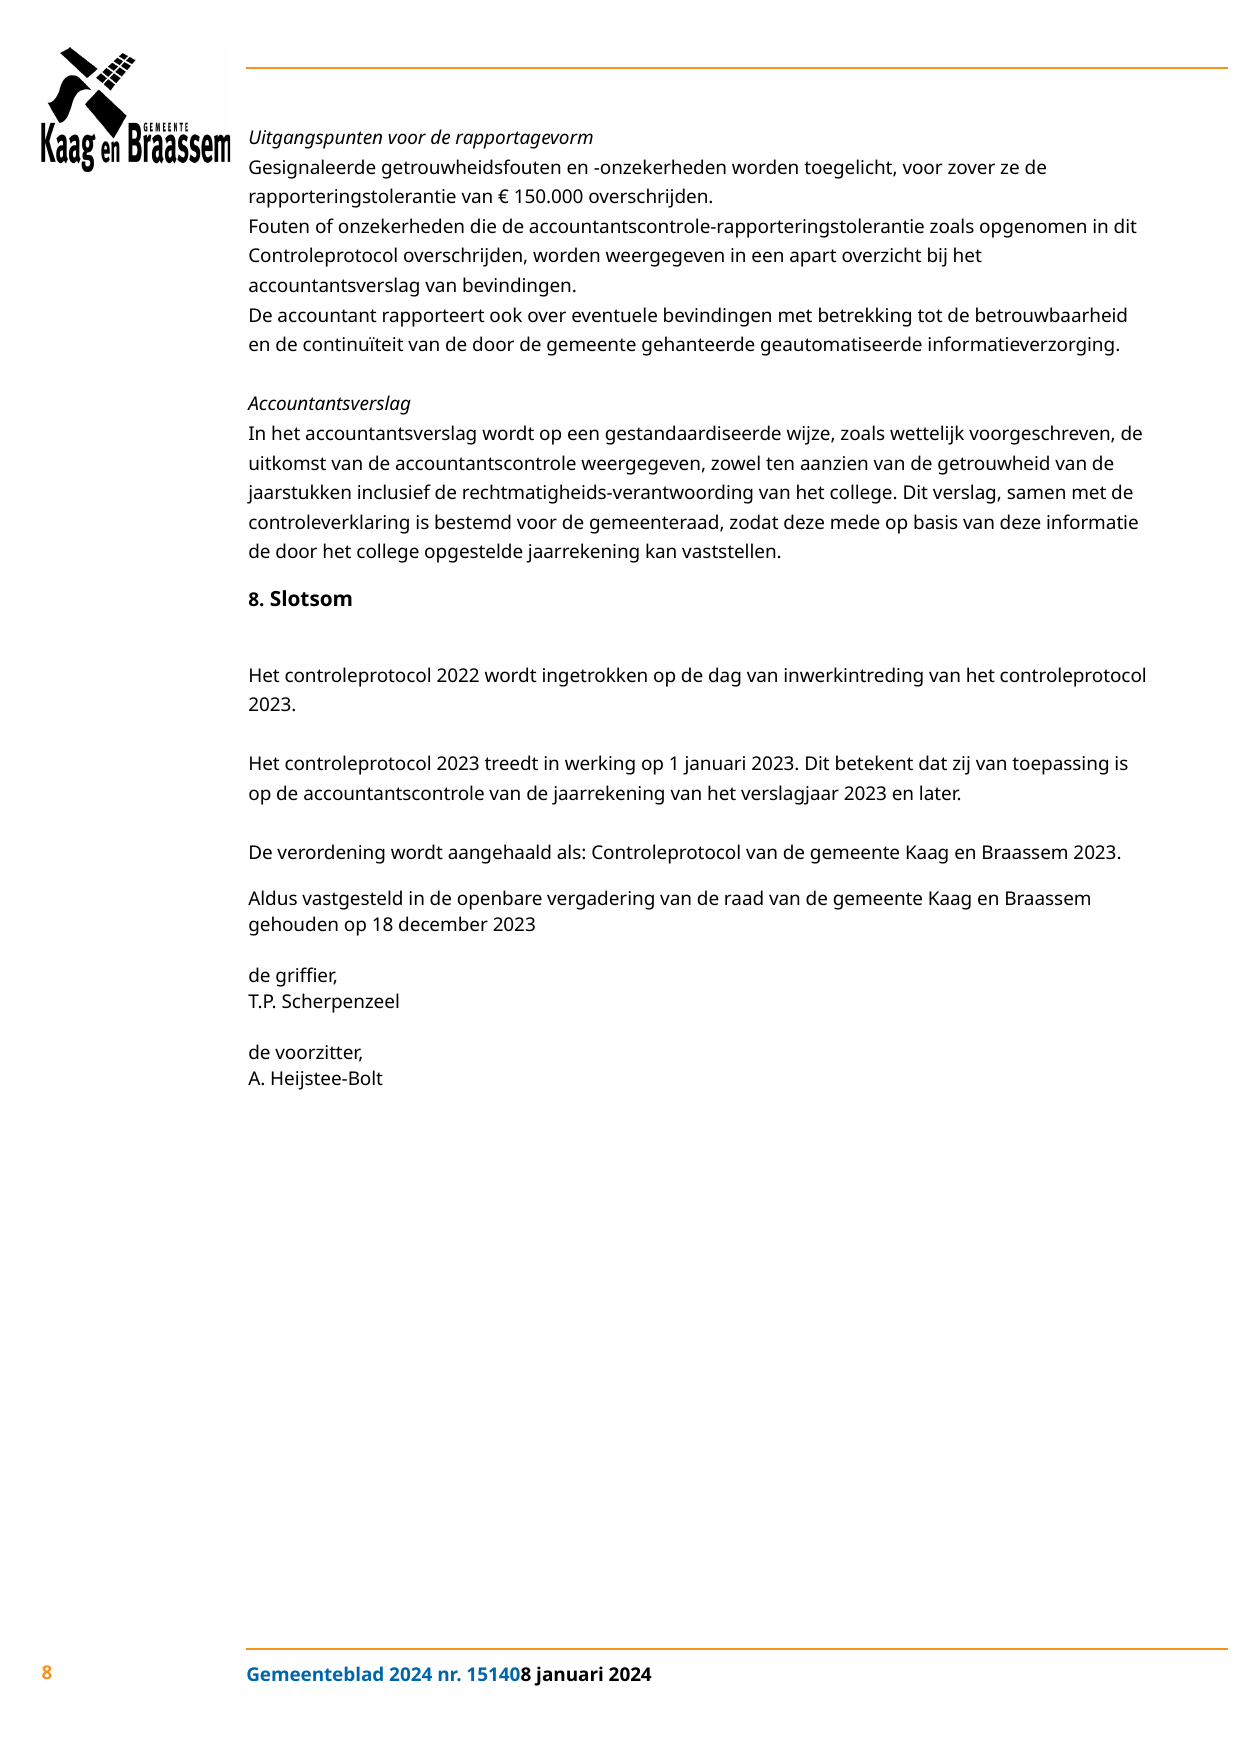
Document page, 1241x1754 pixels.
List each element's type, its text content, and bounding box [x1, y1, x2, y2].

text Uitgangspunten voor de rapportagevorm [248, 124, 1152, 150]
text 8. Slotsom [248, 584, 1152, 613]
text De verordening wordt aangehaald als: Controleprotocol van de gemeente Kaag en Braassem 2023. [248, 839, 1152, 865]
text De accountant rapporteert ook over eventuele bevindingen met betrekking tot de betrouwbaarheid en de continuïteit van de door de gemeente gehanteerde geautomatiseerde informatieverzorging. [248, 302, 1152, 357]
text Accountantsverslag [248, 391, 1152, 416]
text Aldus vastgesteld in de openbare vergadering van de raad van de gemeente Kaag en Braassem gehouden op 18 december 2023 [248, 885, 1152, 936]
text A. Heijstee-Bolt [248, 1065, 1152, 1091]
text Gesignaleerde getrouwheidsfouten en -onzekerheden worden toegelicht, voor zover ze de rapporteringstolerantie van € 150.000 overschrijden. [248, 154, 1152, 209]
picture [41, 47, 231, 172]
text Het controleprotocol 2022 wordt ingetrokken op de dag van inwerkintreding van het controleprotocol 2023. [248, 662, 1152, 717]
text Het controleprotocol 2023 treedt in werking op 1 januari 2023. Dit betekent dat zij van toepassing is op de accountantscontrole van de jaarrekening van het verslagjaar 2023 en later. [248, 751, 1152, 806]
text T.P. Scherpenzeel [248, 988, 1152, 1014]
text Fouten of onzekerheden die de accountantscontrole-rapporteringstolerantie zoals opgenomen in dit Controleprotocol overschrijden, worden weergegeven in een apart overzicht bij het accountantsverslag van bevindingen. [248, 213, 1152, 298]
text de griffier, [248, 962, 1152, 988]
text In het accountantsverslag wordt op een gestandaardiseerde wijze, zoals wettelijk voorgeschreven, de uitkomst van de accountantscontrole weergegeven, zowel ten aanzien van de getrouwheid van de jaarstukken inclusief de rechtmatigheids-verantwoording van het college. Dit verslag, samen met de controleverklaring is bestemd voor de gemeenteraad, zodat deze mede op basis van deze informatie de door het college opgestelde jaarrekening kan vaststellen. [248, 420, 1152, 564]
text de voorzitter, [248, 1039, 1152, 1065]
